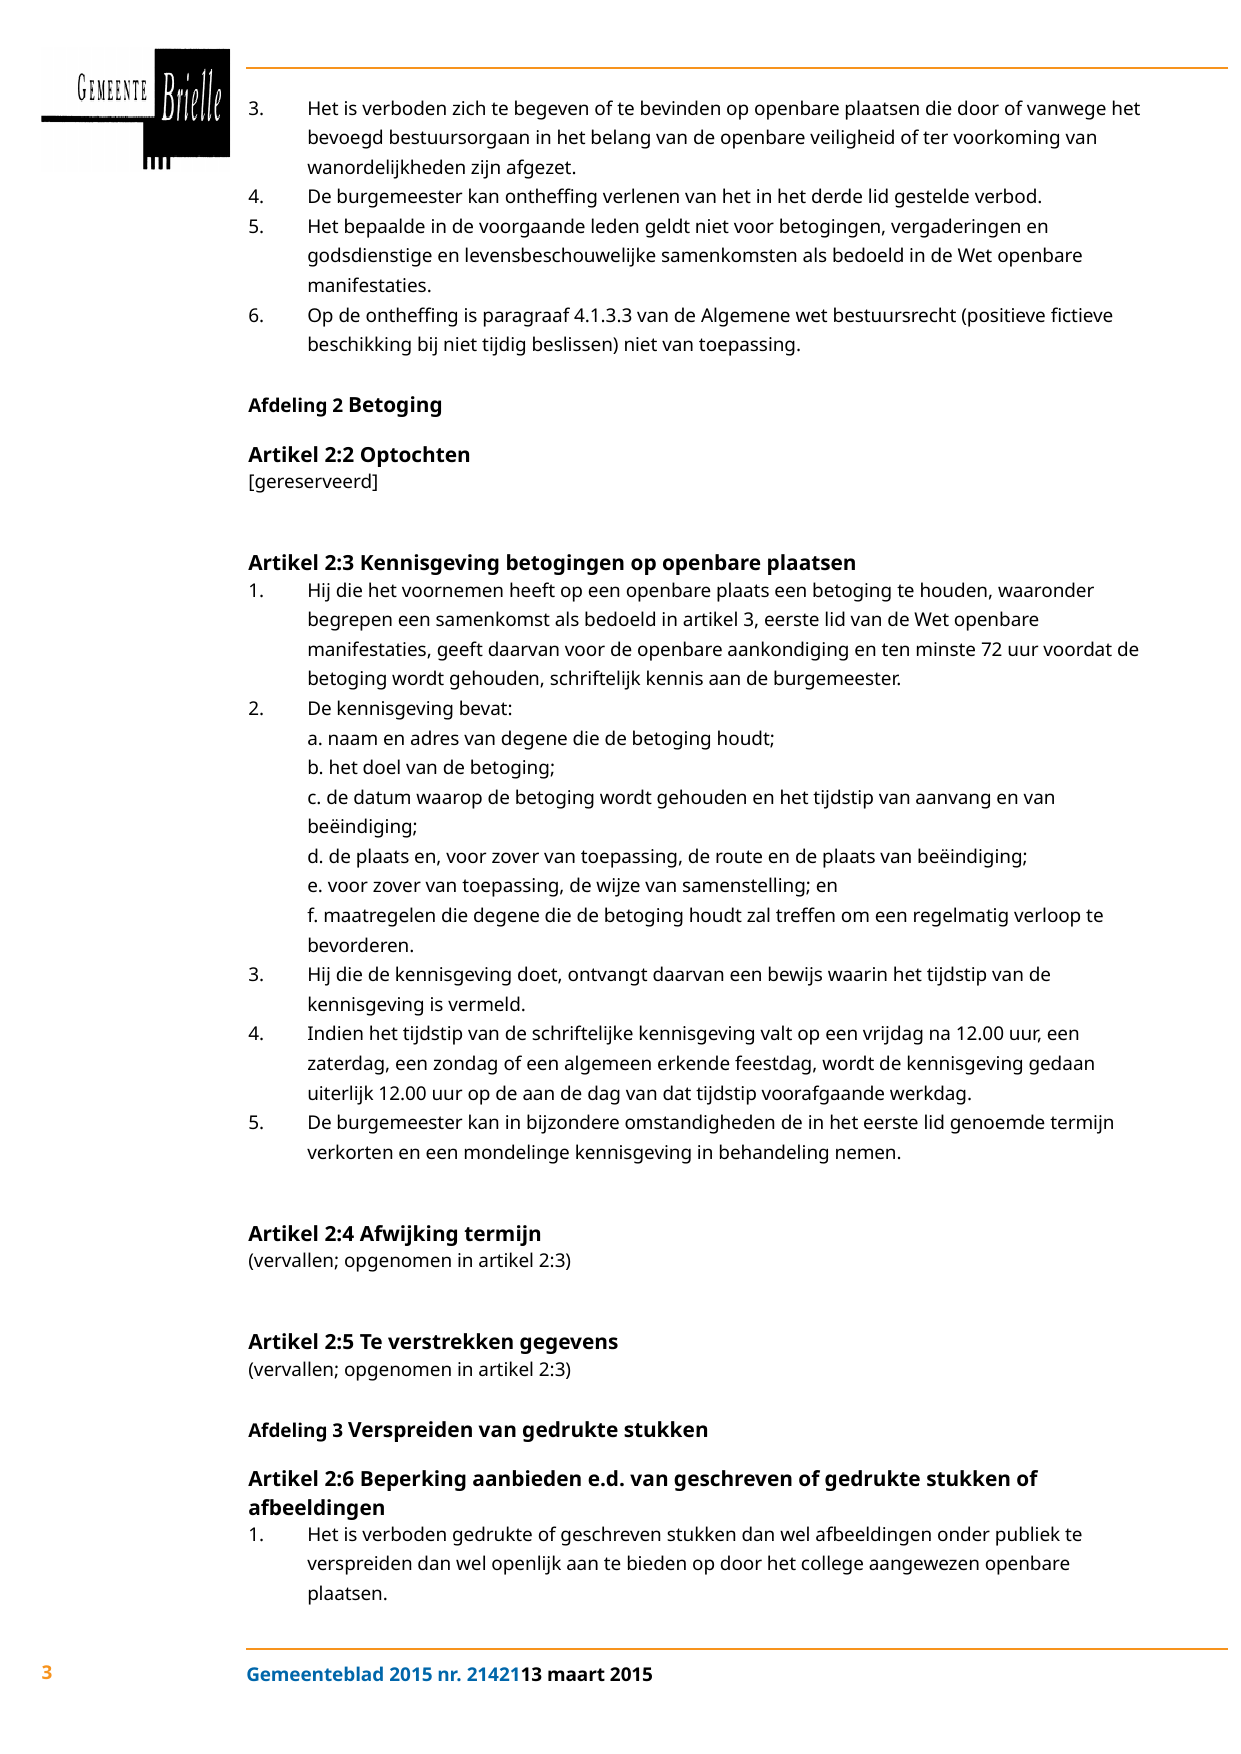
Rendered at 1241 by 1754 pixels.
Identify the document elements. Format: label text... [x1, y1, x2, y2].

list De kennisgeving bevat: [248, 695, 1152, 721]
list Het is verboden gedrukte of geschreven stukken dan wel afbeeldingen onder publiek te verspreiden dan wel openlijk aan te bieden op door het college aangewezen openbare plaatsen. [248, 1521, 1152, 1606]
list c. de datum waarop de betoging wordt gehouden en het tijdstip van aanvang en van beëindiging; [248, 784, 1152, 839]
picture [41, 47, 231, 172]
text [gereserveerd] [248, 468, 1152, 494]
list Het bepaalde in de voorgaande leden geldt niet voor betogingen, vergaderingen en godsdienstige en levensbeschouwelijke samenkomsten als bedoeld in de Wet openbare manifestaties. [248, 213, 1152, 298]
list b. het doel van de betoging; [248, 754, 1152, 780]
list Op de ontheffing is paragraaf 4.1.3.3 van de Algemene wet bestuursrecht (positieve fictieve beschikking bij niet tijdig beslissen) niet van toepassing. [248, 302, 1152, 357]
list Het is verboden zich te begeven of te bevinden op openbare plaatsen die door of vanwege het bevoegd bestuursorgaan in het belang van de openbare veiligheid of ter voorkoming van wanordelijkheden zijn afgezet. [248, 95, 1152, 180]
text (vervallen; opgenomen in artikel 2:3) [248, 1356, 1152, 1381]
text Artikel 2:2 Optochten [248, 440, 1152, 468]
text Artikel 2:3 Kennisgeving betogingen op openbare plaatsen [248, 548, 1152, 577]
list Indien het tijdstip van de schriftelijke kennisgeving valt op een vrijdag na 12.00 uur, een zaterdag, een zondag of een algemeen erkende feestdag, wordt de kennisgeving gedaan uiterlijk 12.00 uur op de aan de dag van dat tijdstip voorafgaande werkdag. [248, 1021, 1152, 1105]
text Afdeling 2 Betoging [248, 391, 1152, 419]
text Artikel 2:5 Te verstrekken gegevens [248, 1327, 1152, 1356]
list e. voor zover van toepassing, de wijze van samenstelling; en [248, 873, 1152, 898]
list Hij die het voornemen heeft op een openbare plaats een betoging te houden, waaronder begrepen een samenkomst als bedoeld in artikel 3, eerste lid van de Wet openbare manifestaties, geeft daarvan voor de openbare aankondiging en ten minste 72 uur voordat de betoging wordt gehouden, schriftelijk kennis aan de burgemeester. [248, 577, 1152, 691]
text Artikel 2:4 Afwijking termijn [248, 1219, 1152, 1247]
list f. maatregelen die degene die de betoging houdt zal treffen om een regelmatig verloop te bevorderen. [248, 902, 1152, 957]
list Hij die de kennisgeving doet, ontvangt daarvan een bewijs waarin het tijdstip van de kennisgeving is vermeld. [248, 961, 1152, 1017]
text Afdeling 3 Verspreiden van gedrukte stukken [248, 1415, 1152, 1443]
list De burgemeester kan ontheffing verlenen van het in het derde lid gestelde verbod. [248, 183, 1152, 209]
list a. naam en adres van degene die de betoging houdt; [248, 725, 1152, 750]
text (vervallen; opgenomen in artikel 2:3) [248, 1247, 1152, 1273]
list De burgemeester kan in bijzondere omstandigheden de in het eerste lid genoemde termijn verkorten en een mondelinge kennisgeving in behandeling nemen. [248, 1109, 1152, 1164]
text Artikel 2:6 Beperking aanbieden e.d. van geschreven of gedrukte stukken of afbeeldingen [248, 1464, 1152, 1521]
list d. de plaats en, voor zover van toepassing, de route en de plaats van beëindiging; [248, 843, 1152, 869]
